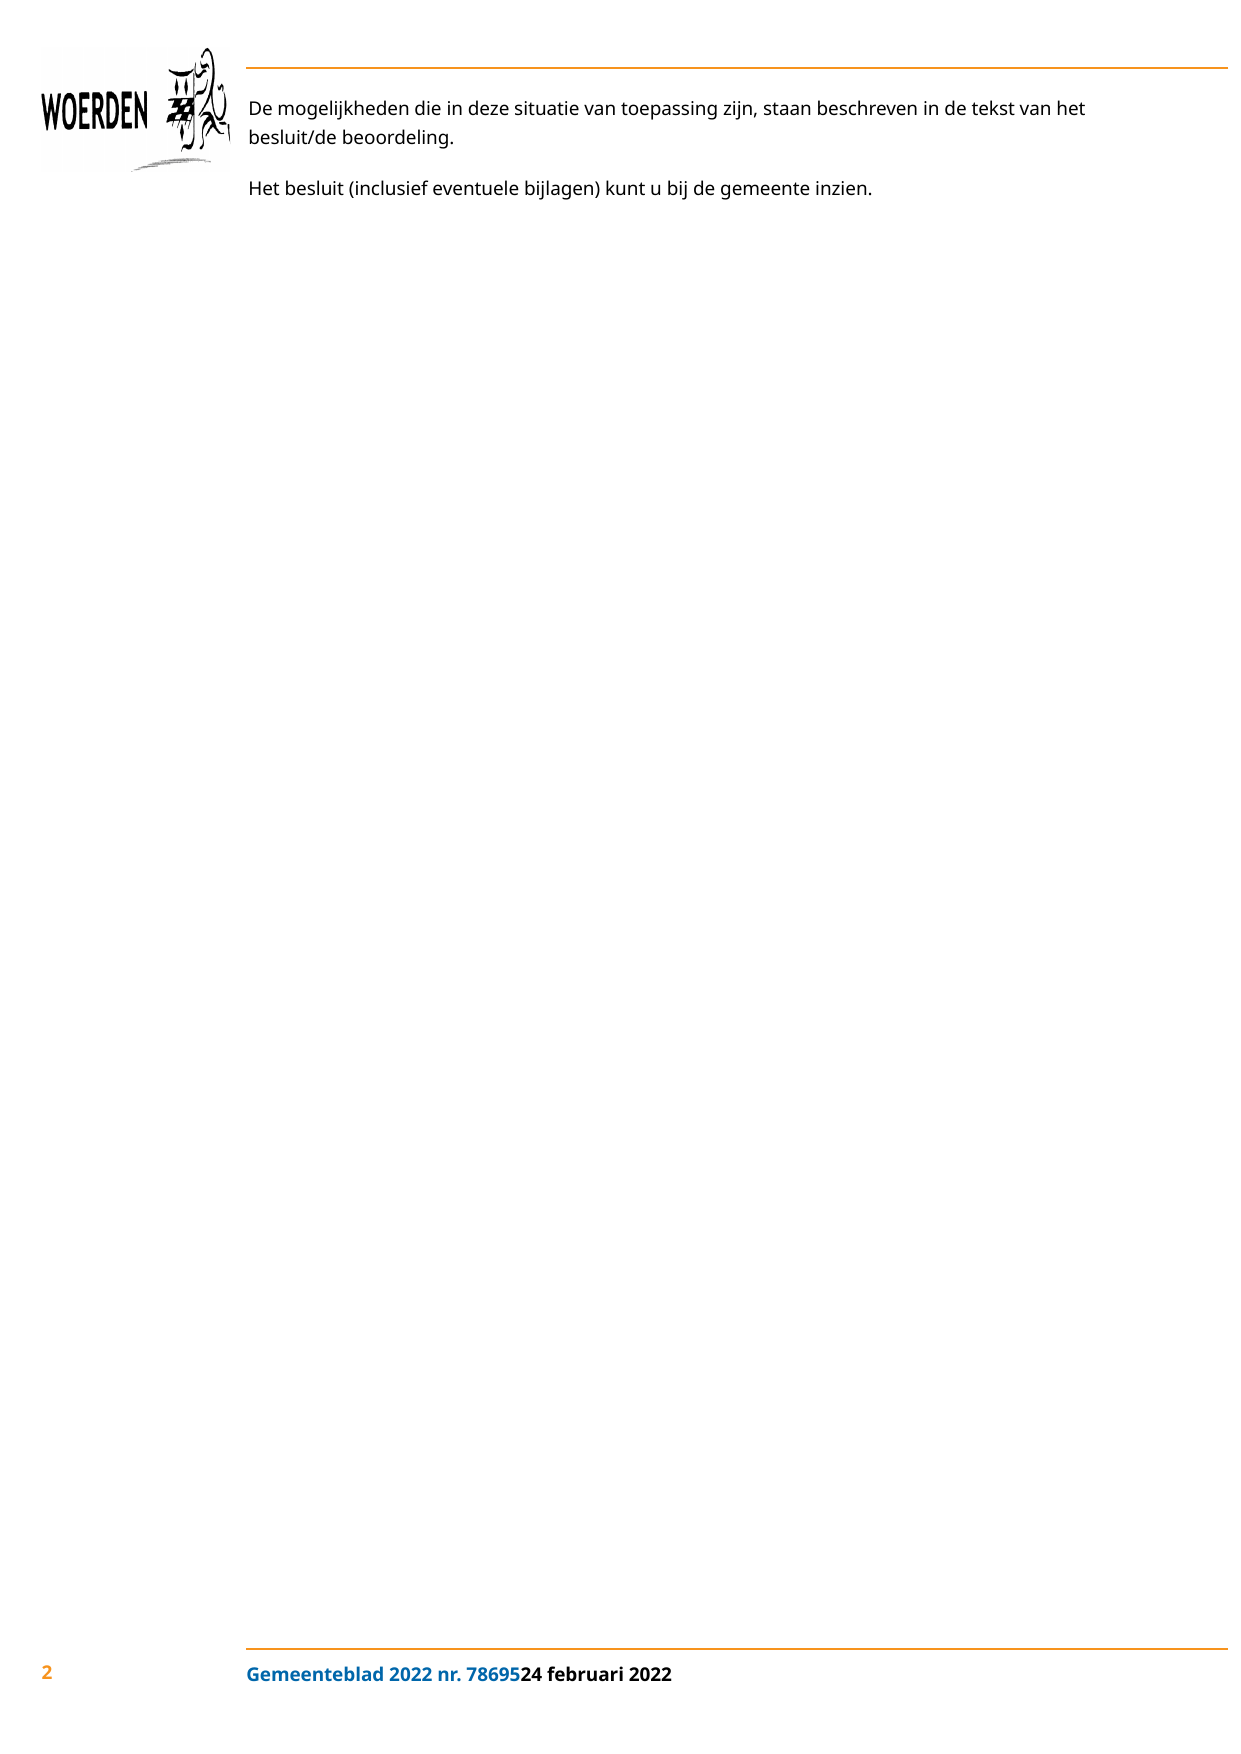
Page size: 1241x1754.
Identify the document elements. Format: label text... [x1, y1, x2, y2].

text De mogelijkheden die in deze situatie van toepassing zijn, staan beschreven in de tekst van het besluit/de beoordeling. [248, 95, 1152, 150]
picture [41, 47, 231, 172]
text Het besluit (inclusief eventuele bijlagen) kunt u bij de gemeente inzien. [248, 175, 1152, 201]
